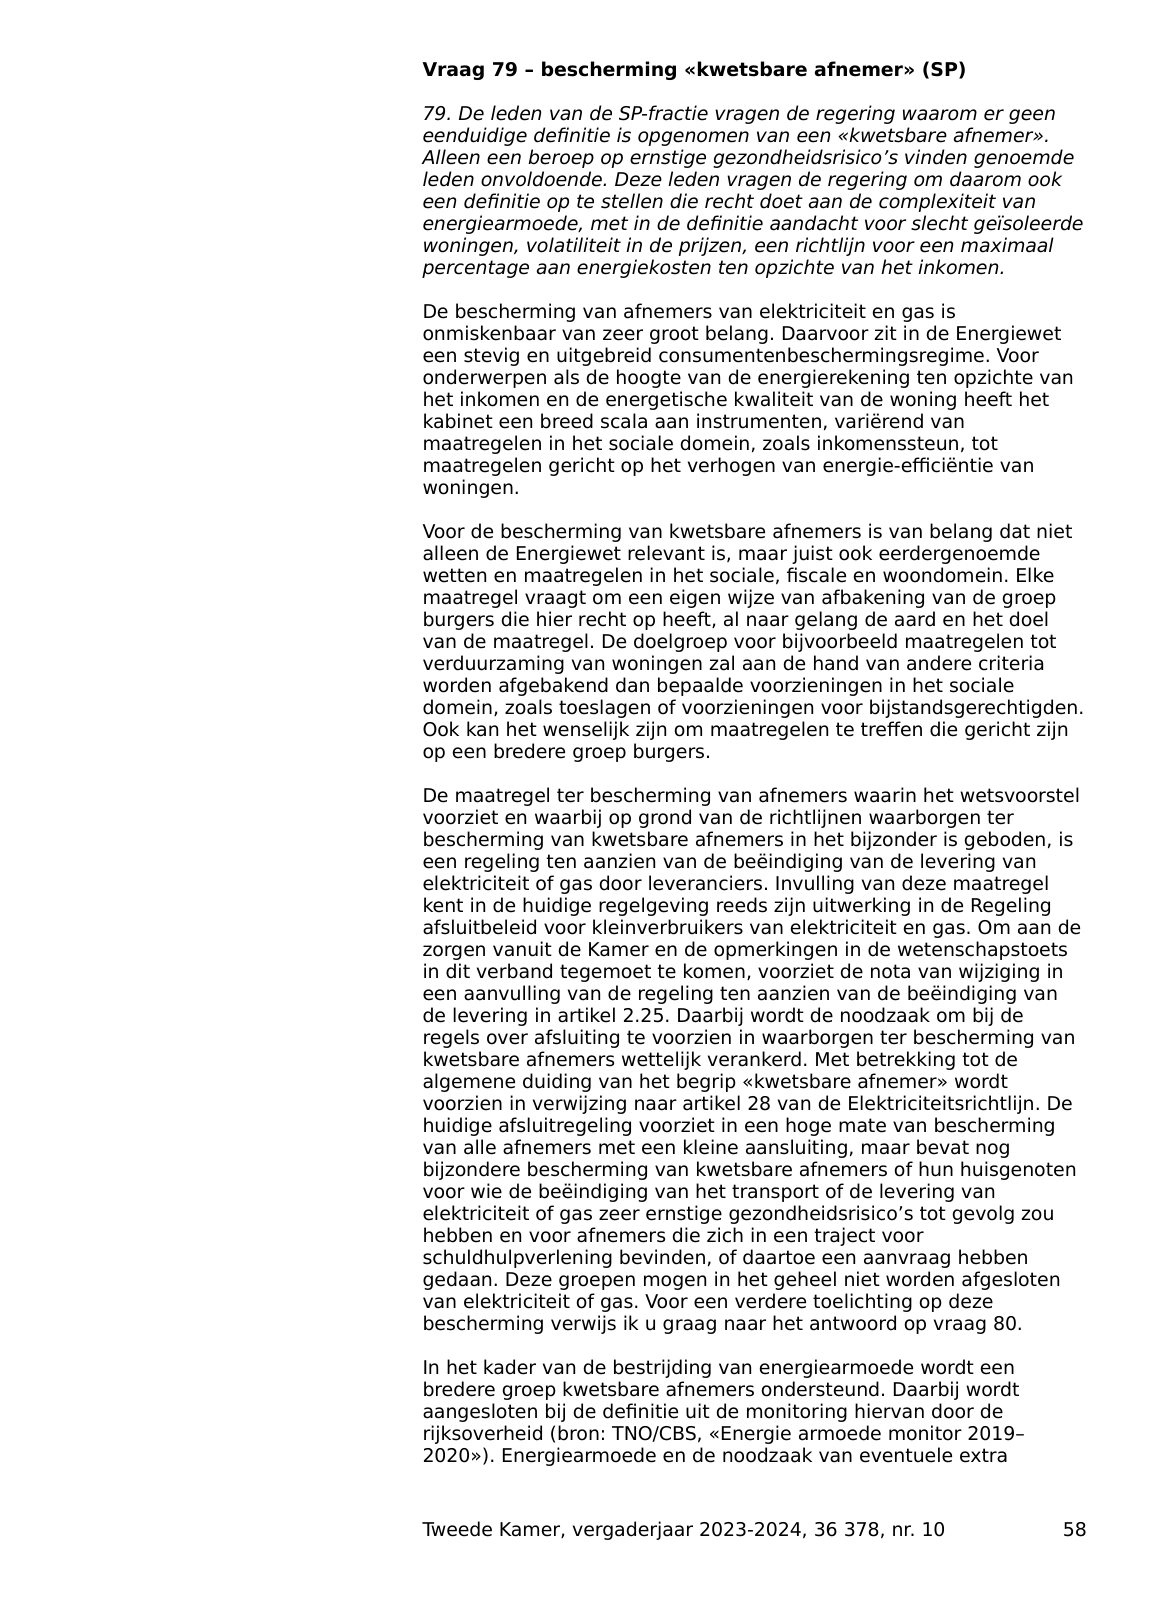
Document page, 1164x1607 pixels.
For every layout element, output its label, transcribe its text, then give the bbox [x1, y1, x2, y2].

text Voor de bescherming van kwetsbare afnemers is van belang dat niet alleen de Energiewet relevant is, maar juist ook eerdergenoemde wetten en maatregelen in het sociale, fiscale en woondomein. Elke maatregel vraagt om een eigen wijze van afbakening van de groep burgers die hier recht op heeft, al naar gelang de aard en het doel van de maatregel. De doelgroep voor bijvoorbeeld maatregelen tot verduurzaming van woningen zal aan de hand van andere criteria worden afgebakend dan bepaalde voorzieningen in het sociale domein, zoals toeslagen of voorzieningen voor bijstandsgerechtigden. Ook kan het wenselijk zijn om maatregelen te treffen die gericht zijn op een bredere groep burgers. [422, 521, 1087, 763]
subtitle 79. De leden van de SP-fractie vragen de regering waarom er geen eenduidige definitie is opgenomen van een «kwetsbare afnemer». Alleen een beroep op ernstige gezondheidsrisico’s vinden genoemde leden onvoldoende. Deze leden vragen de regering om daarom ook een definitie op te stellen die recht doet aan de complexiteit van energiearmoede, met in de definitie aandacht voor slecht geïsoleerde woningen, volatiliteit in de prijzen, een richtlijn voor een maximaal percentage aan energiekosten ten opzichte van het inkomen. [422, 103, 1087, 279]
subtitle Vraag 79 – bescherming «kwetsbare afnemer» (SP) [422, 59, 1087, 81]
text In het kader van de bestrijding van energiearmoede wordt een bredere groep kwetsbare afnemers ondersteund. Daarbij wordt aangesloten bij de definitie uit de monitoring hiervan door de rijksoverheid (bron: TNO/CBS, «Energie armoede monitor 2019–2020»). Energiearmoede en de noodzaak van eventuele extra [422, 1357, 1087, 1467]
text De bescherming van afnemers van elektriciteit en gas is onmiskenbaar van zeer groot belang. Daarvoor zit in de Energiewet een stevig en uitgebreid consumentenbeschermingsregime. Voor onderwerpen als de hoogte van de energierekening ten opzichte van het inkomen en de energetische kwaliteit van de woning heeft het kabinet een breed scala aan instrumenten, variërend van maatregelen in het sociale domein, zoals inkomenssteun, tot maatregelen gericht op het verhogen van energie-efficiëntie van woningen. [422, 301, 1087, 499]
text De maatregel ter bescherming van afnemers waarin het wetsvoorstel voorziet en waarbij op grond van de richtlijnen waarborgen ter bescherming van kwetsbare afnemers in het bijzonder is geboden, is een regeling ten aanzien van de beëindiging van de levering van elektriciteit of gas door leveranciers. Invulling van deze maatregel kent in de huidige regelgeving reeds zijn uitwerking in de Regeling afsluitbeleid voor kleinverbruikers van elektriciteit en gas. Om aan de zorgen vanuit de Kamer en de opmerkingen in de wetenschapstoets in dit verband tegemoet te komen, voorziet de nota van wijziging in een aanvulling van de regeling ten aanzien van de beëindiging van de levering in artikel 2.25. Daarbij wordt de noodzaak om bij de regels over afsluiting te voorzien in waarborgen ter bescherming van kwetsbare afnemers wettelijk verankerd. Met betrekking tot de algemene duiding van het begrip «kwetsbare afnemer» wordt voorzien in verwijzing naar artikel 28 van de Elektriciteitsrichtlijn. De huidige afsluitregeling voorziet in een hoge mate van bescherming van alle afnemers met een kleine aansluiting, maar bevat nog bijzondere bescherming van kwetsbare afnemers of hun huisgenoten voor wie de beëindiging van het transport of de levering van elektriciteit of gas zeer ernstige gezondheidsrisico’s tot gevolg zou hebben en voor afnemers die zich in een traject voor schuldhulpverlening bevinden, of daartoe een aanvraag hebben gedaan. Deze groepen mogen in het geheel niet worden afgesloten van elektriciteit of gas. Voor een verdere toelichting op deze bescherming verwijs ik u graag naar het antwoord op vraag 80. [422, 785, 1087, 1335]
